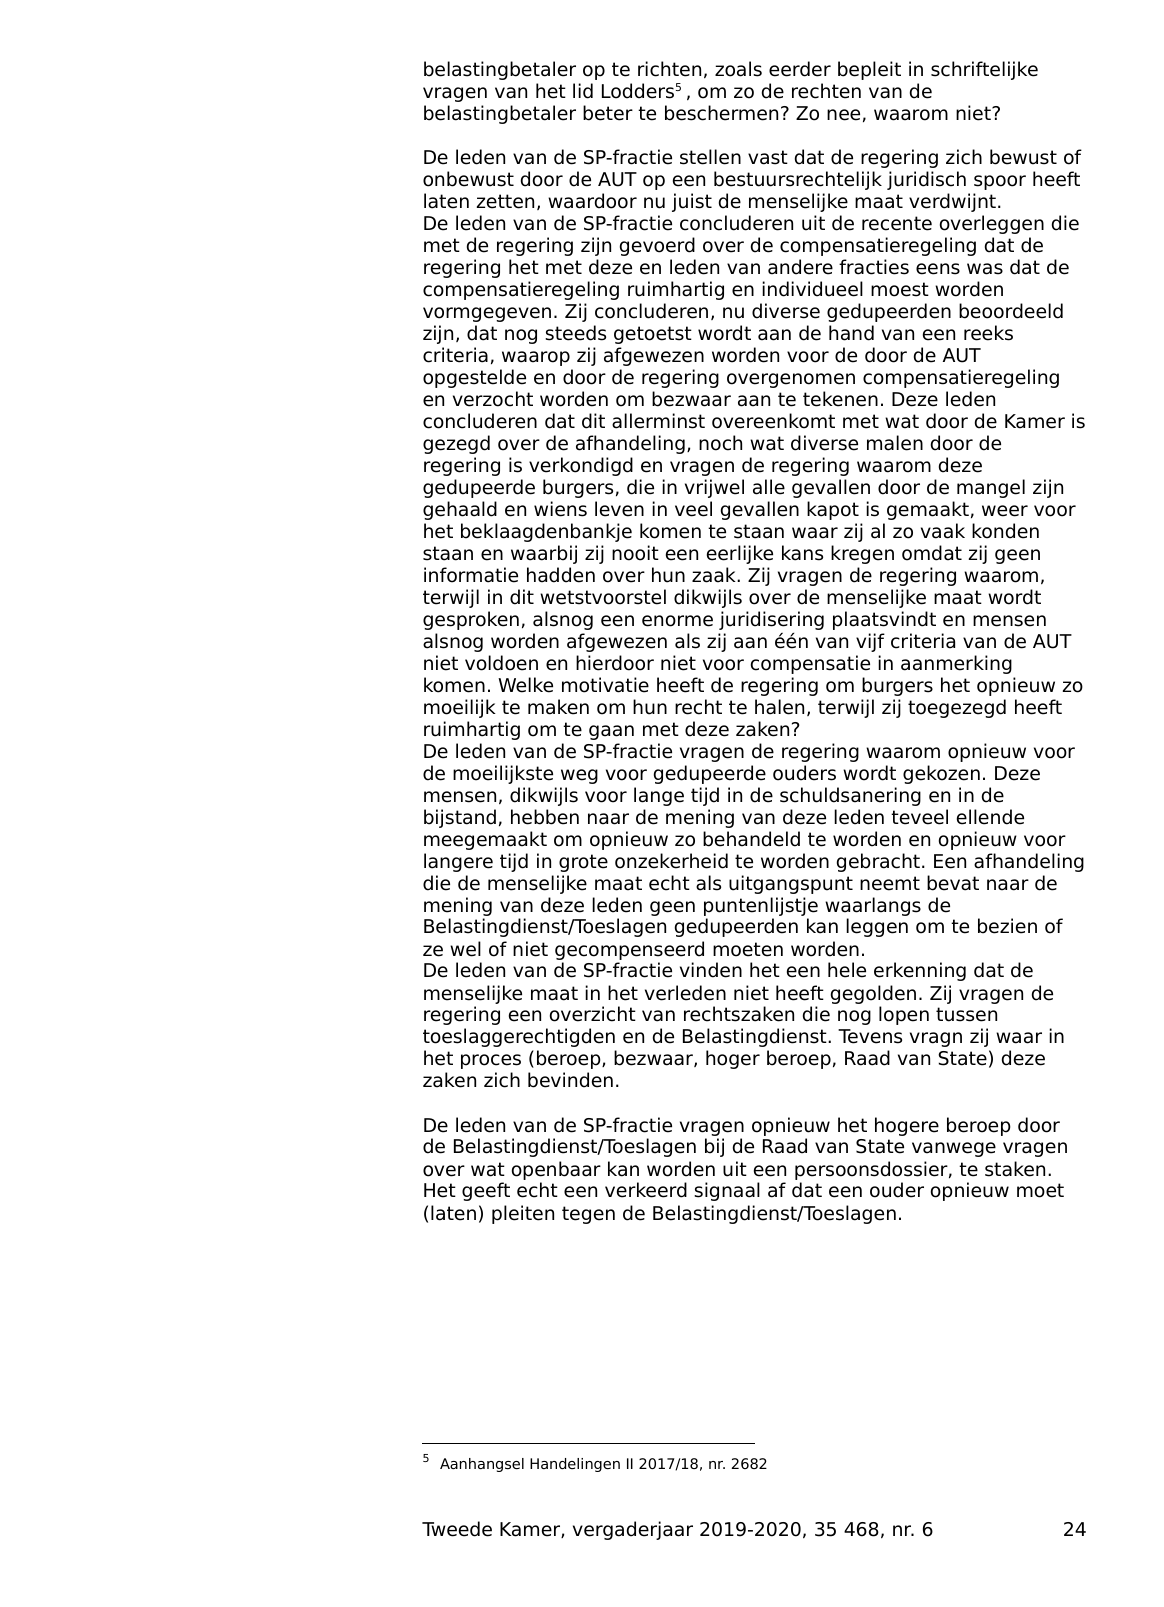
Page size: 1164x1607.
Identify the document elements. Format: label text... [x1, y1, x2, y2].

text De leden van de SP-fractie concluderen uit de recente overleggen die met de regering zijn gevoerd over de compensatieregeling dat de regering het met deze en leden van andere fracties eens was dat de compensatieregeling ruimhartig en individueel moest worden vormgegeven. Zij concluderen, nu diverse gedupeerden beoordeeld zijn, dat nog steeds getoetst wordt aan de hand van een reeks criteria, waarop zij afgewezen worden voor de door de AUT opgestelde en door de regering overgenomen compensatieregeling en verzocht worden om bezwaar aan te tekenen. Deze leden concluderen dat dit allerminst overeenkomt met wat door de Kamer is gezegd over de afhandeling, noch wat diverse malen door de regering is verkondigd en vragen de regering waarom deze gedupeerde burgers, die in vrijwel alle gevallen door de mangel zijn gehaald en wiens leven in veel gevallen kapot is gemaakt, weer voor het beklaagdenbankje komen te staan waar zij al zo vaak konden staan en waarbij zij nooit een eerlijke kans kregen omdat zij geen informatie hadden over hun zaak. Zij vragen de regering waarom, terwijl in dit wetstvoorstel dikwijls over de menselijke maat wordt gesproken, alsnog een enorme juridisering plaatsvindt en mensen alsnog worden afgewezen als zij aan één van vijf criteria van de AUT niet voldoen en hierdoor niet voor compensatie in aanmerking komen. Welke motivatie heeft de regering om burgers het opnieuw zo moeilijk te maken om hun recht te halen, terwijl zij toegezegd heeft ruimhartig om te gaan met deze zaken? [422, 213, 1087, 741]
text De leden van de SP-fractie vinden het een hele erkenning dat de menselijke maat in het verleden niet heeft gegolden. Zij vragen de regering een overzicht van rechtszaken die nog lopen tussen toeslaggerechtigden en de Belastingdienst. Tevens vragn zij waar in het proces (beroep, bezwaar, hoger beroep, Raad van State) deze zaken zich bevinden. [422, 960, 1087, 1092]
text Aanhangsel Handelingen II 2017/18, nr. 2682 [422, 1452, 1087, 1474]
text belastingbetaler op te richten, zoals eerder bepleit in schriftelijke vragen van het lid Lodders, om zo de rechten van de belastingbetaler beter te beschermen? Zo nee, waarom niet? [422, 59, 1087, 125]
text De leden van de SP-fractie stellen vast dat de regering zich bewust of onbewust door de AUT op een bestuursrechtelijk juridisch spoor heeft laten zetten, waardoor nu juist de menselijke maat verdwijnt. [422, 147, 1087, 213]
text De leden van de SP-fractie vragen opnieuw het hogere beroep door de Belastingdienst/Toeslagen bij de Raad van State vanwege vragen over wat openbaar kan worden uit een persoonsdossier, te staken. Het geeft echt een verkeerd signaal af dat een ouder opnieuw moet (laten) pleiten tegen de Belastingdienst/Toeslagen. [422, 1114, 1087, 1224]
text De leden van de SP-fractie vragen de regering waarom opnieuw voor de moeilijkste weg voor gedupeerde ouders wordt gekozen. Deze mensen, dikwijls voor lange tijd in de schuldsanering en in de bijstand, hebben naar de mening van deze leden teveel ellende meegemaakt om opnieuw zo behandeld te worden en opnieuw voor langere tijd in grote onzekerheid te worden gebracht. Een afhandeling die de menselijke maat echt als uitgangspunt neemt bevat naar de mening van deze leden geen puntenlijstje waarlangs de Belastingdienst/Toeslagen gedupeerden kan leggen om te bezien of ze wel of niet gecompenseerd moeten worden. [422, 741, 1087, 960]
